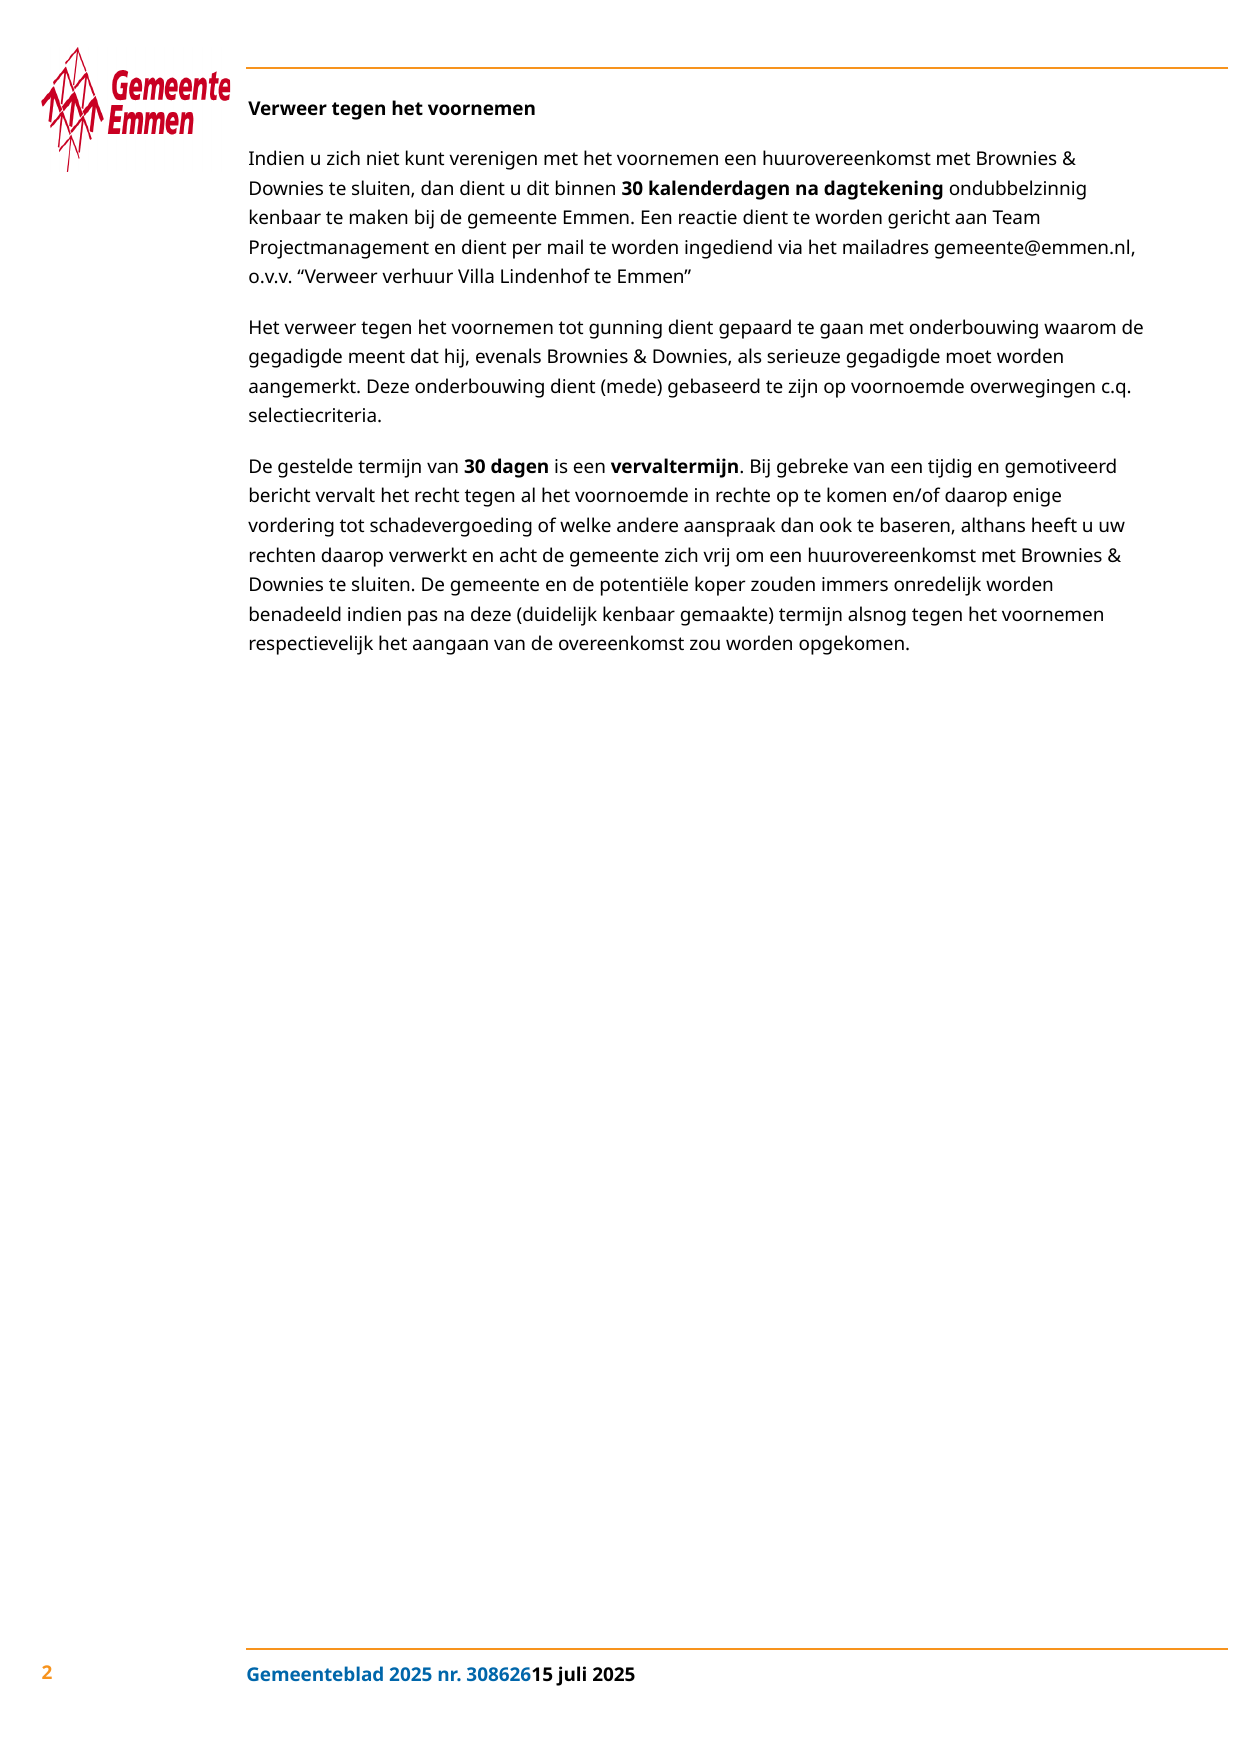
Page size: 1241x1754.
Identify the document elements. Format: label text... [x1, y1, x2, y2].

text Indien u zich niet kunt verenigen met het voornemen een huurovereenkomst met Brownies & Downies te sluiten, dan dient u dit binnen 30 kalenderdagen na dagtekening ondubbelzinnig kenbaar te maken bij de gemeente Emmen. Een reactie dient te worden gericht aan Team Projectmanagement en dient per mail te worden ingediend via het mailadres gemeente@emmen.nl, o.v.v. “Verweer verhuur Villa Lindenhof te Emmen” [248, 145, 1152, 289]
text Het verweer tegen het voornemen tot gunning dient gepaard te gaan met onderbouwing waarom de gegadigde meent dat hij, evenals Brownies & Downies, als serieuze gegadigde moet worden aangemerkt. Deze onderbouwing dient (mede) gebaseerd te zijn op voornoemde overwegingen c.q. selectiecriteria. [248, 314, 1152, 428]
text De gestelde termijn van 30 dagen is een vervaltermijn. Bij gebreke van een tijdig en gemotiveerd bericht vervalt het recht tegen al het voornoemde in rechte op te komen en/of daarop enige vordering tot schadevergoeding of welke andere aanspraak dan ook te baseren, althans heeft u uw rechten daarop verwerkt en acht de gemeente zich vrij om een huurovereenkomst met Brownies & Downies te sluiten. De gemeente en de potentiële koper zouden immers onredelijk worden benadeeld indien pas na deze (duidelijk kenbaar gemaakte) termijn alsnog tegen het voornemen respectievelijk het aangaan van de overeenkomst zou worden opgekomen. [248, 453, 1152, 656]
text Verweer tegen het voornemen [248, 95, 1152, 121]
picture [41, 47, 231, 172]
